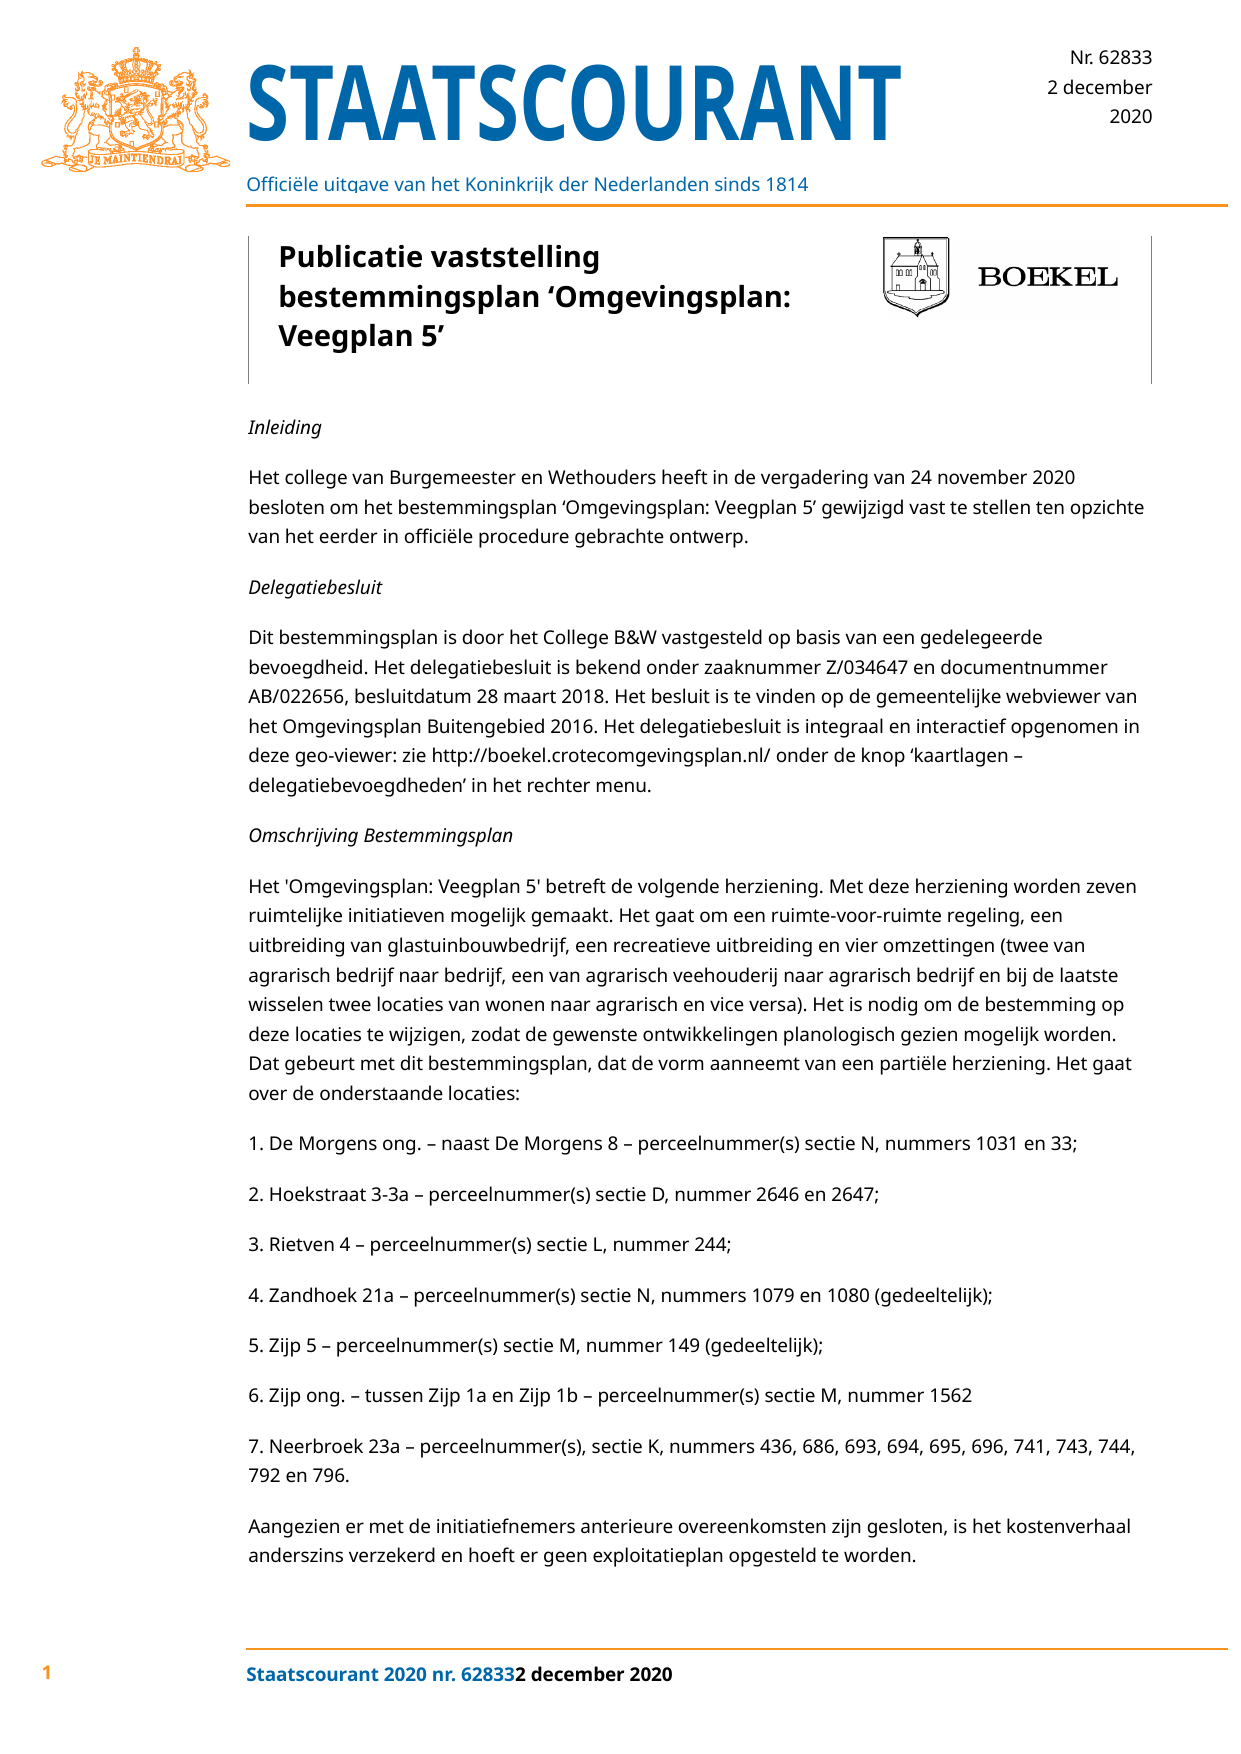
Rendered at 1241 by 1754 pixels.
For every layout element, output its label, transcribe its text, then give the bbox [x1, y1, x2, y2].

text Omschrijving Bestemmingsplan [248, 823, 1152, 848]
text Dit bestemmingsplan is door het College B&W vastgesteld op basis van een gedelegeerde bevoegdheid. Het delegatiebesluit is bekend onder zaaknummer Z/034647 en documentnummer AB/022656, besluitdatum 28 maart 2018. Het besluit is te vinden op de gemeentelijke webviewer van het Omgevingsplan Buitengebied 2016. Het delegatiebesluit is integraal en interactief opgenomen in deze geo-viewer: zie http://boekel.crotecomgevingsplan.nl/ onder de knop ‘kaartlagen – delegatiebevoegdheden’ in het rechter menu. [248, 624, 1152, 798]
text 1. De Morgens ong. – naast De Morgens 8 – perceelnummer(s) sectie N, nummers 1031 en 33; [248, 1131, 1152, 1156]
table_header Publicatie vaststelling bestemmingsplan ‘Omgevingsplan: Veegplan 5’ [249, 236, 850, 384]
text 4. Zandhoek 21a – perceelnummer(s) sectie N, nummers 1079 en 1080 (gedeeltelijk); [248, 1282, 1152, 1308]
text Inleiding [248, 414, 1152, 440]
picture [41, 47, 231, 172]
text Het college van Burgemeester en Wethouders heeft in de vergadering van 24 november 2020 besloten om het bestemmingsplan ‘Omgevingsplan: Veegplan 5’ gewijzigd vast te stellen ten opzichte van het eerder in officiële procedure gebrachte ontwerp. [248, 464, 1152, 549]
picture [882, 236, 1119, 320]
table_header [850, 320, 1151, 384]
text 6. Zijp ong. – tussen Zijp 1a en Zijp 1b – perceelnummer(s) sectie M, nummer 1562 [248, 1383, 1152, 1408]
text Aangezien er met de initiatiefnemers anterieure overeenkomsten zijn gesloten, is het kostenverhaal anderszins verzekerd en hoeft er geen exploitatieplan opgesteld te worden. [248, 1513, 1152, 1568]
text 7. Neerbroek 23a – perceelnummer(s), sectie K, nummers 436, 686, 693, 694, 695, 696, 741, 743, 744, 792 en 796. [248, 1433, 1152, 1488]
text Het 'Omgevingsplan: Veegplan 5' betreft de volgende herziening. Met deze herziening worden zeven ruimtelijke initiatieven mogelijk gemaakt. Het gaat om een ruimte-voor-ruimte regeling, een uitbreiding van glastuinbouwbedrijf, een recreatieve uitbreiding en vier omzettingen (twee van agrarisch bedrijf naar bedrijf, een van agrarisch veehouderij naar agrarisch bedrijf en bij de laatste wisselen twee locaties van wonen naar agrarisch en vice versa). Het is nodig om de bestemming op deze locaties te wijzigen, zodat de gewenste ontwikkelingen planologisch gezien mogelijk worden. Dat gebeurt met dit bestemmingsplan, dat de vorm aanneemt van een partiële herziening. Het gaat over de onderstaande locaties: [248, 873, 1152, 1106]
table_header [850, 236, 882, 319]
text 3. Rietven 4 – perceelnummer(s) sectie L, nummer 244; [248, 1231, 1152, 1257]
table_header [1119, 236, 1151, 319]
text Delegatiebesluit [248, 574, 1152, 600]
text 2. Hoekstraat 3-3a – perceelnummer(s) sectie D, nummer 2646 en 2647; [248, 1181, 1152, 1207]
text 5. Zijp 5 – perceelnummer(s) sectie M, nummer 149 (gedeeltelijk); [248, 1332, 1152, 1358]
